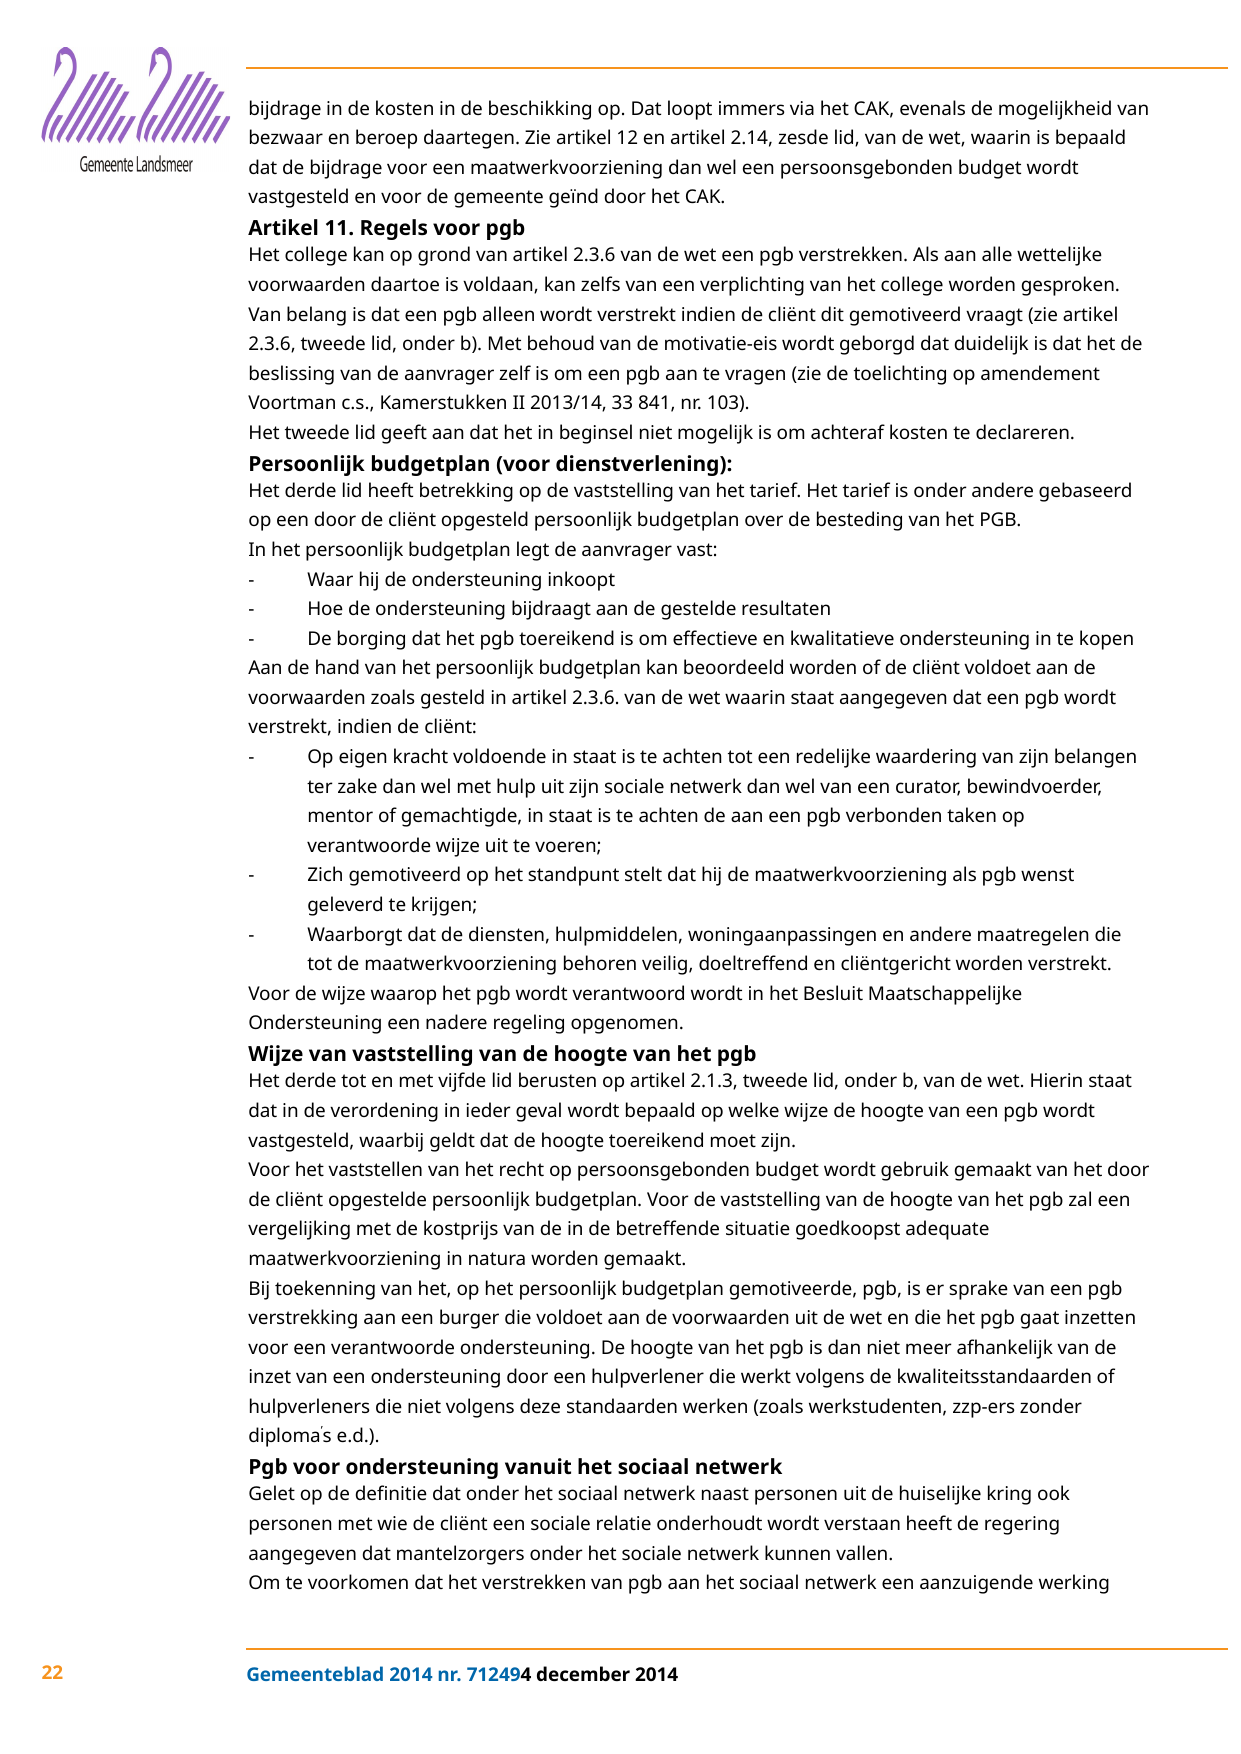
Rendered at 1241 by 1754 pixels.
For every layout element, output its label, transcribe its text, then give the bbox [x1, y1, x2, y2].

text Pgb voor ondersteuning vanuit het sociaal netwerk [248, 1452, 1152, 1481]
list Waarborgt dat de diensten, hulpmiddelen, woningaanpassingen en andere maatregelen die tot de maatwerkvoorziening behoren veilig, doeltreffend en cliëntgericht worden verstrekt. [248, 921, 1152, 976]
text bijdrage in de kosten in de beschikking op. Dat loopt immers via het CAK, evenals de mogelijkheid van bezwaar en beroep daartegen. Zie artikel 12 en artikel 2.14, zesde lid, van de wet, waarin is bepaald dat de bijdrage voor een maatwerkvoorziening dan wel een persoonsgebonden budget wordt vastgesteld en voor de gemeente geïnd door het CAK. [248, 95, 1152, 209]
list Zich gemotiveerd op het standpunt stelt dat hij de maatwerkvoorziening als pgb wenst geleverd te krijgen; [248, 862, 1152, 917]
text Aan de hand van het persoonlijk budgetplan kan beoordeeld worden of de cliënt voldoet aan de voorwaarden zoals gesteld in artikel 2.3.6. van de wet waarin staat aangegeven dat een pgb wordt verstrekt, indien de cliënt: [248, 654, 1152, 739]
picture [41, 47, 231, 172]
text Het college kan op grond van artikel 2.3.6 van de wet een pgb verstrekken. Als aan alle wettelijke voorwaarden daartoe is voldaan, kan zelfs van een verplichting van het college worden gesproken. Van belang is dat een pgb alleen wordt verstrekt indien de cliënt dit gemotiveerd vraagt (zie artikel 2.3.6, tweede lid, onder b). Met behoud van de motivatie-eis wordt geborgd dat duidelijk is dat het de beslissing van de aanvrager zelf is om een pgb aan te vragen (zie de toelichting op amendement Voortman c.s., Kamerstukken II 2013/14, 33 841, nr. 103). [248, 242, 1152, 415]
text Bij toekenning van het, op het persoonlijk budgetplan gemotiveerde, pgb, is er sprake van een pgb verstrekking aan een burger die voldoet aan de voorwaarden uit de wet en die het pgb gaat inzetten voor een verantwoorde ondersteuning. De hoogte van het pgb is dan niet meer afhankelijk van de inzet van een ondersteuning door een hulpverlener die werkt volgens de kwaliteitsstandaarden of hulpverleners die niet volgens deze standaarden werken (zoals werkstudenten, zzp-ers zonder diploma’s e.d.). [248, 1275, 1152, 1448]
text Persoonlijk budgetplan (voor dienstverlening): [248, 449, 1152, 477]
text Artikel 11. Regels voor pgb [248, 213, 1152, 242]
text Het tweede lid geeft aan dat het in beginsel niet mogelijk is om achteraf kosten te declareren. [248, 419, 1152, 445]
text In het persoonlijk budgetplan legt de aanvrager vast: [248, 536, 1152, 562]
list De borging dat het pgb toereikend is om effectieve en kwalitatieve ondersteuning in te kopen [248, 625, 1152, 651]
list Hoe de ondersteuning bijdraagt aan de gestelde resultaten [248, 595, 1152, 621]
list Waar hij de ondersteuning inkoopt [248, 566, 1152, 592]
text Om te voorkomen dat het verstrekken van pgb aan het sociaal netwerk een aanzuigende werking [248, 1569, 1152, 1595]
text Voor het vaststellen van het recht op persoonsgebonden budget wordt gebruik gemaakt van het door de cliënt opgestelde persoonlijk budgetplan. Voor de vaststelling van de hoogte van het pgb zal een vergelijking met de kostprijs van de in de betreffende situatie goedkoopst adequate maatwerkvoorziening in natura worden gemaakt. [248, 1156, 1152, 1271]
text Gelet op de definitie dat onder het sociaal netwerk naast personen uit de huiselijke kring ook personen met wie de cliënt een sociale relatie onderhoudt wordt verstaan heeft de regering aangegeven dat mantelzorgers onder het sociale netwerk kunnen vallen. [248, 1481, 1152, 1566]
text Wijze van vaststelling van de hoogte van het pgb [248, 1039, 1152, 1068]
text Het derde tot en met vijfde lid berusten op artikel 2.1.3, tweede lid, onder b, van de wet. Hierin staat dat in de verordening in ieder geval wordt bepaald op welke wijze de hoogte van een pgb wordt vastgesteld, waarbij geldt dat de hoogte toereikend moet zijn. [248, 1068, 1152, 1152]
text Voor de wijze waarop het pgb wordt verantwoord wordt in het Besluit Maatschappelijke Ondersteuning een nadere regeling opgenomen. [248, 980, 1152, 1035]
list Op eigen kracht voldoende in staat is te achten tot een redelijke waardering van zijn belangen ter zake dan wel met hulp uit zijn sociale netwerk dan wel van een curator, bewindvoerder, mentor of gemachtigde, in staat is te achten de aan een pgb verbonden taken op verantwoorde wijze uit te voeren; [248, 743, 1152, 858]
text Het derde lid heeft betrekking op de vaststelling van het tarief. Het tarief is onder andere gebaseerd op een door de cliënt opgesteld persoonlijk budgetplan over de besteding van het PGB. [248, 477, 1152, 532]
